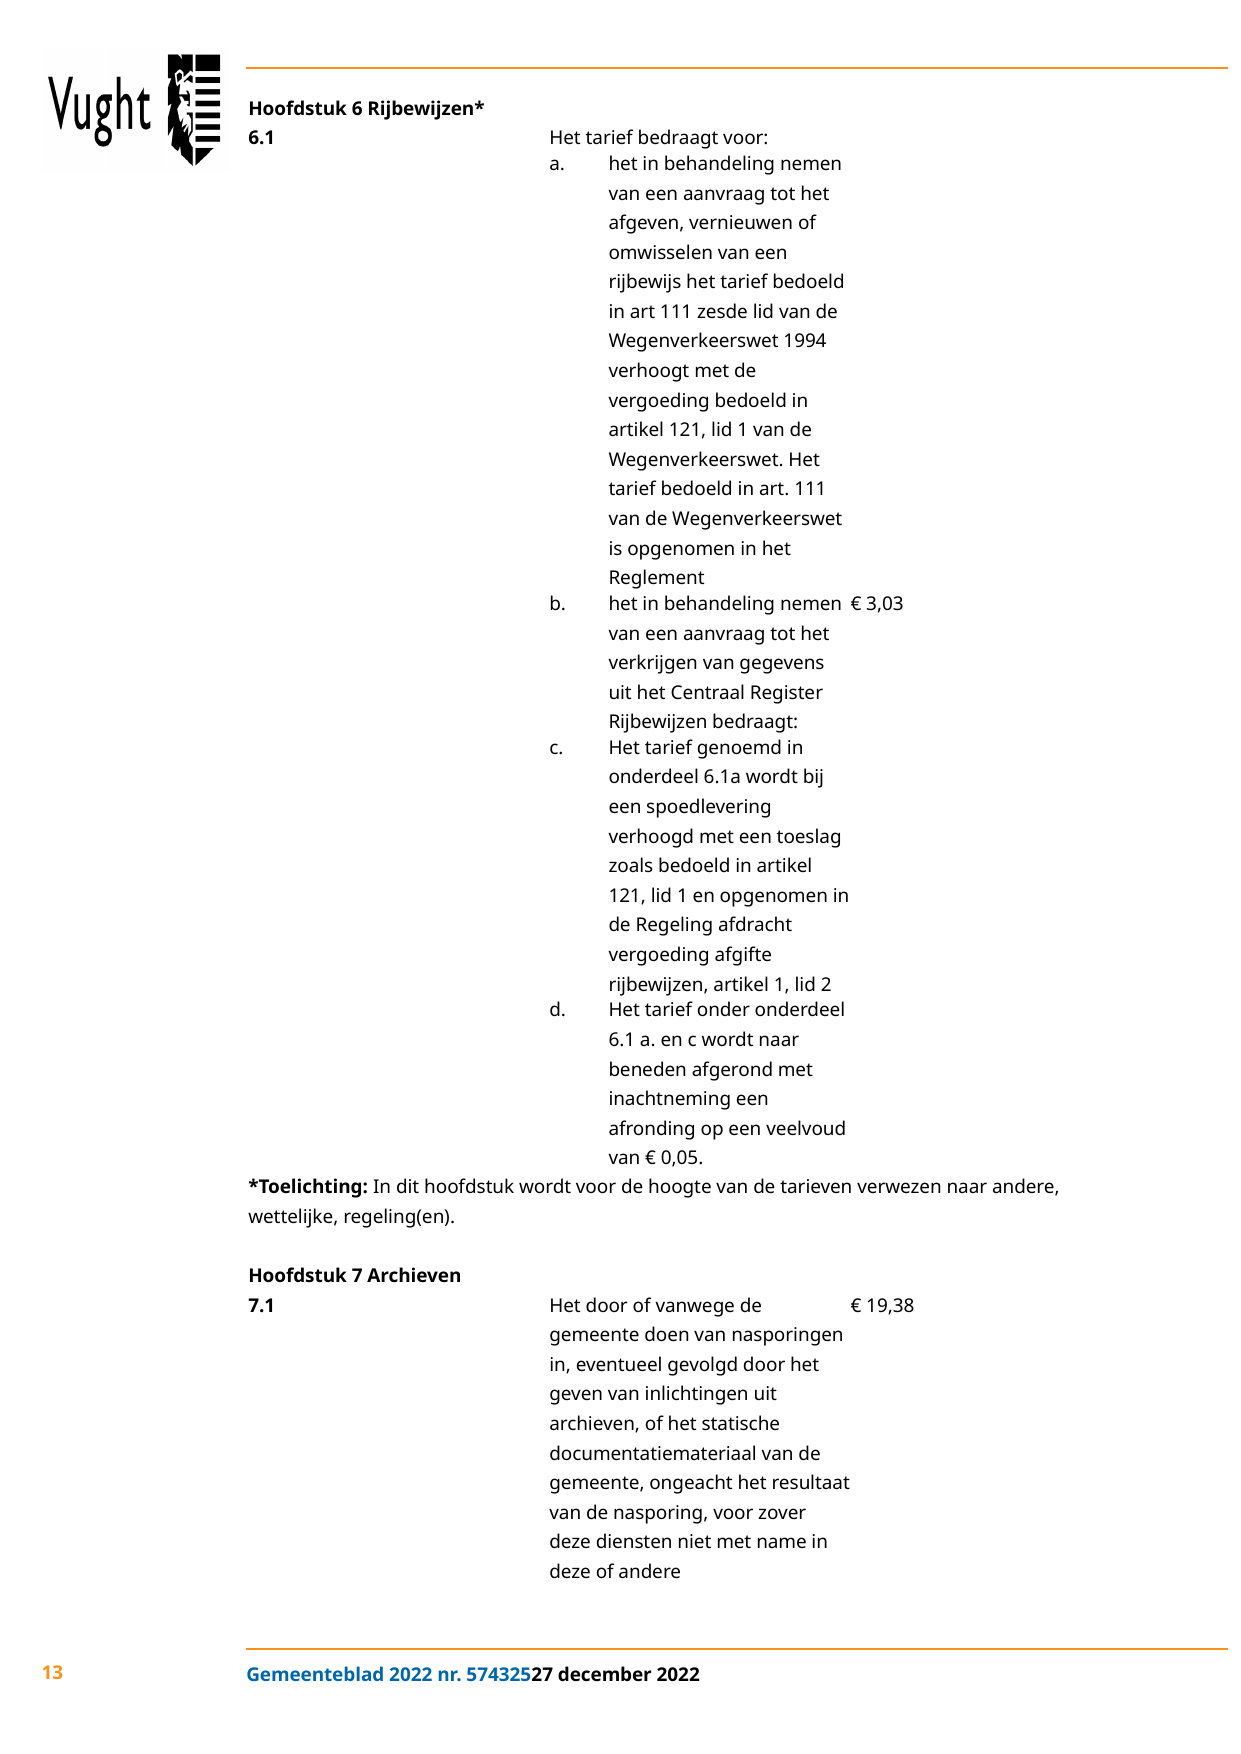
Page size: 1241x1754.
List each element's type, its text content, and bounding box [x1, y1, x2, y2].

table_cell [850, 734, 1152, 997]
table_cell [248, 590, 549, 734]
table_header Het tarief bedraagt voor: [549, 125, 850, 150]
table_cell het in behandeling nemen van een aanvraag tot het afgeven, vernieuwen of omwisselen van een rijbewijs het tarief bedoeld in art 111 zesde lid van de Wegenverkeerswet 1994 verhoogt met de vergoeding bedoeld in artikel 121, lid 1 van de Wegenverkeerswet. Het tarief bedoeld in art. 111 van de Wegenverkeerswet is opgenomen in het Reglement [549, 150, 850, 590]
text *Toelichting: In dit hoofdstuk wordt voor de hoogte van de tarieven verwezen naar andere, wettelijke, regeling(en). [248, 1173, 1152, 1229]
table_cell [850, 150, 1152, 590]
table_cell Het tarief genoemd in onderdeel 6.1a wordt bij een spoedlevering verhoogd met een toeslag zoals bedoeld in artikel 121, lid 1 en opgenomen in de Regeling afdracht vergoeding afgifte rijbewijzen, artikel 1, lid 2 [549, 734, 850, 997]
table_cell Het tarief onder onderdeel 6.1 a. en c wordt naar beneden afgerond met inachtneming een afronding op een veelvoud van € 0,05. [549, 997, 850, 1170]
table_cell het in behandeling nemen van een aanvraag tot het verkrijgen van gegevens uit het Centraal Register Rijbewijzen bedraagt: [549, 590, 850, 734]
table_header 7.1 [248, 1292, 549, 1584]
picture [41, 47, 231, 172]
table_cell € 3,03 [850, 590, 1152, 734]
table_cell [248, 997, 549, 1170]
table_header € 19,38 [850, 1292, 1152, 1584]
text Hoofdstuk 6 Rijbewijzen* [248, 95, 1152, 121]
table_cell [248, 734, 549, 997]
table_cell [850, 997, 1152, 1170]
table_header [850, 125, 1152, 150]
table_header Het door of vanwege de gemeente doen van nasporingen in, eventueel gevolgd door het geven van inlichtingen uit archieven, of het statische documentatiemateriaal van de gemeente, ongeacht het resultaat van de nasporing, voor zover deze diensten niet met name in deze of andere [549, 1292, 850, 1584]
text Hoofdstuk 7 Archieven [248, 1262, 1152, 1288]
table_cell [248, 150, 549, 590]
table_header 6.1 [248, 125, 549, 150]
